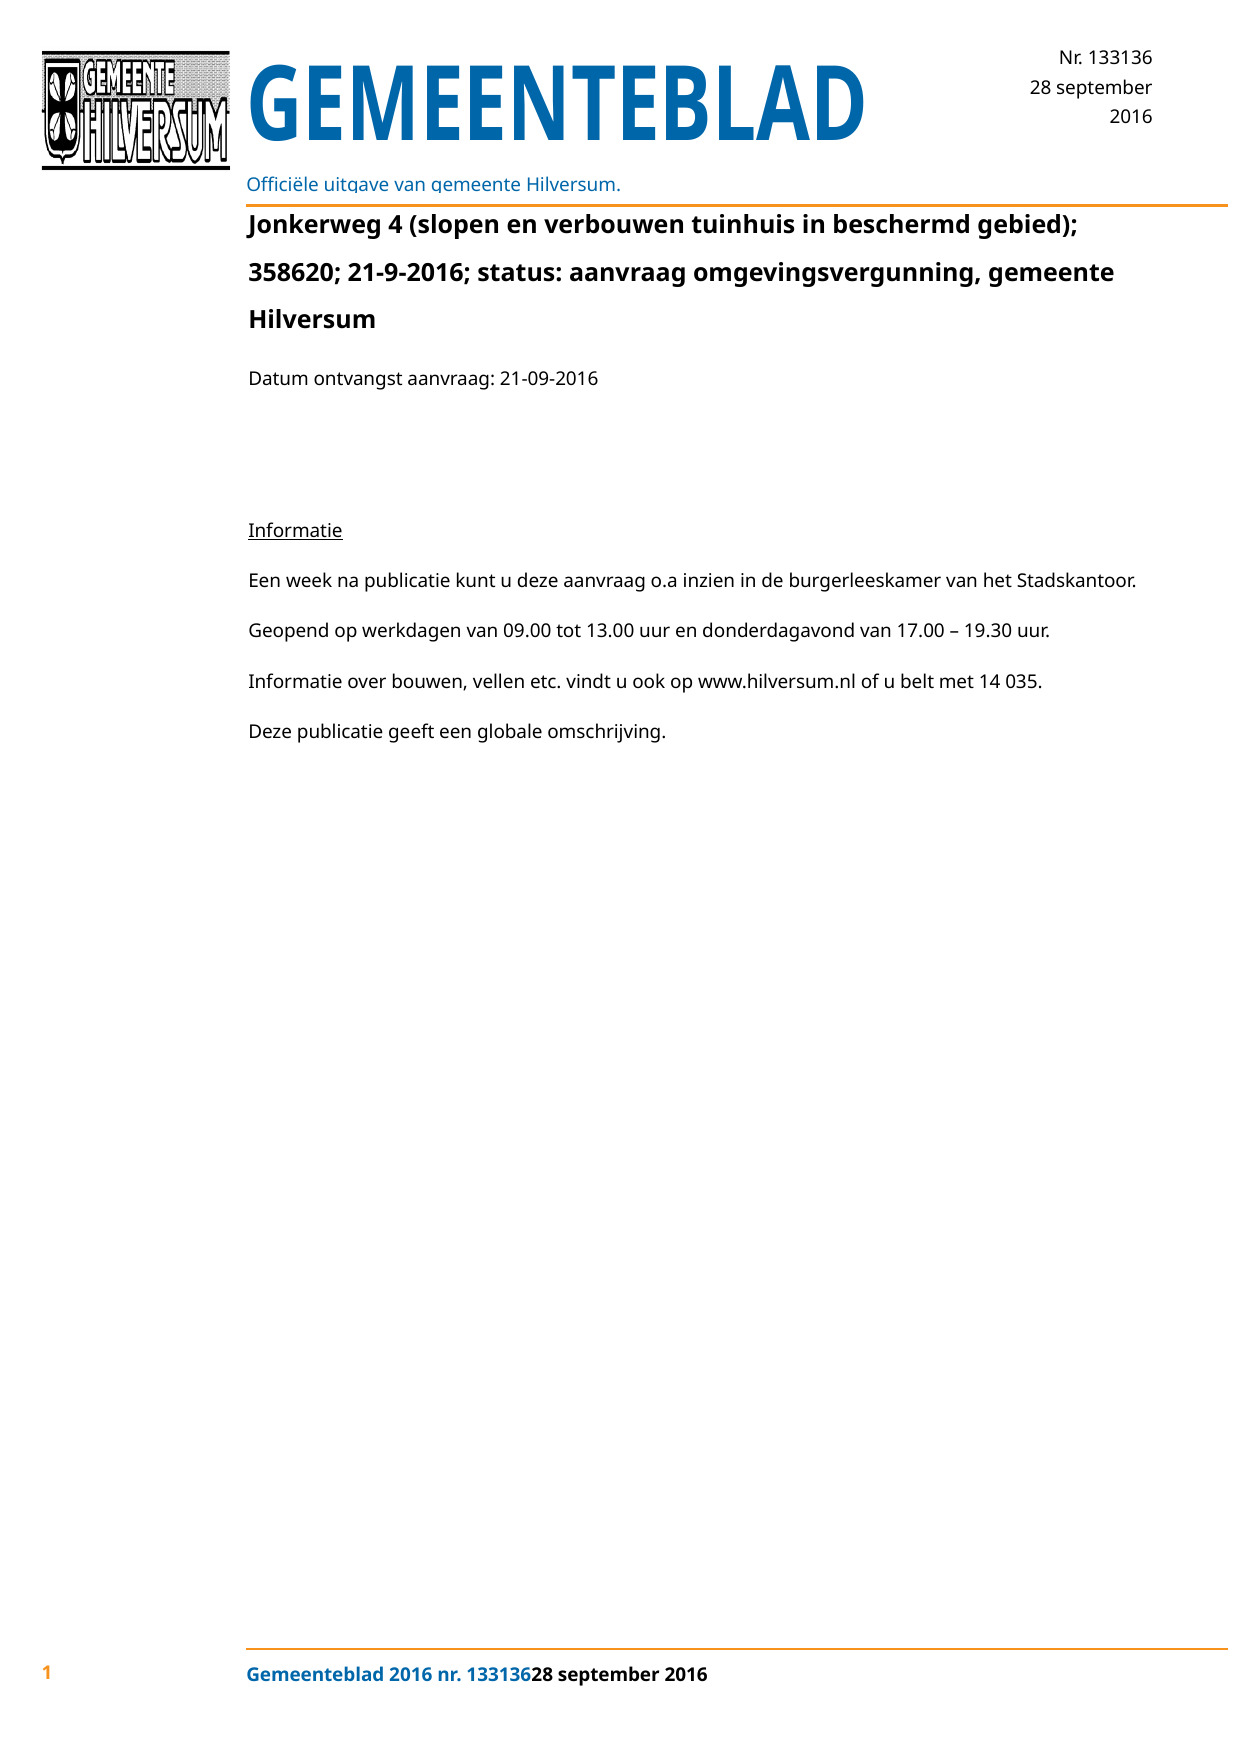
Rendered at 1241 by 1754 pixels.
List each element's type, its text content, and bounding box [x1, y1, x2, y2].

picture [41, 47, 231, 172]
text Jonkerweg 4 (slopen en verbouwen tuinhuis in beschermd gebied); 358620; 21-9-2016; status: aanvraag omgevingsvergunning, gemeente Hilversum [248, 207, 1152, 336]
text Een week na publicatie kunt u deze aanvraag o.a inzien in de burgerleeskamer van het Stadskantoor. [248, 567, 1152, 593]
text Deze publicatie geeft een globale omschrijving. [248, 718, 1152, 744]
text Informatie over bouwen, vellen etc. vindt u ook op www.hilversum.nl of u belt met 14 035. [248, 668, 1152, 694]
text Geopend op werkdagen van 09.00 tot 13.00 uur en donderdagavond van 17.00 – 19.30 uur. [248, 618, 1152, 643]
text Informatie [248, 517, 1152, 542]
text Datum ontvangst aanvraag: 21-09-2016 [248, 366, 1152, 391]
